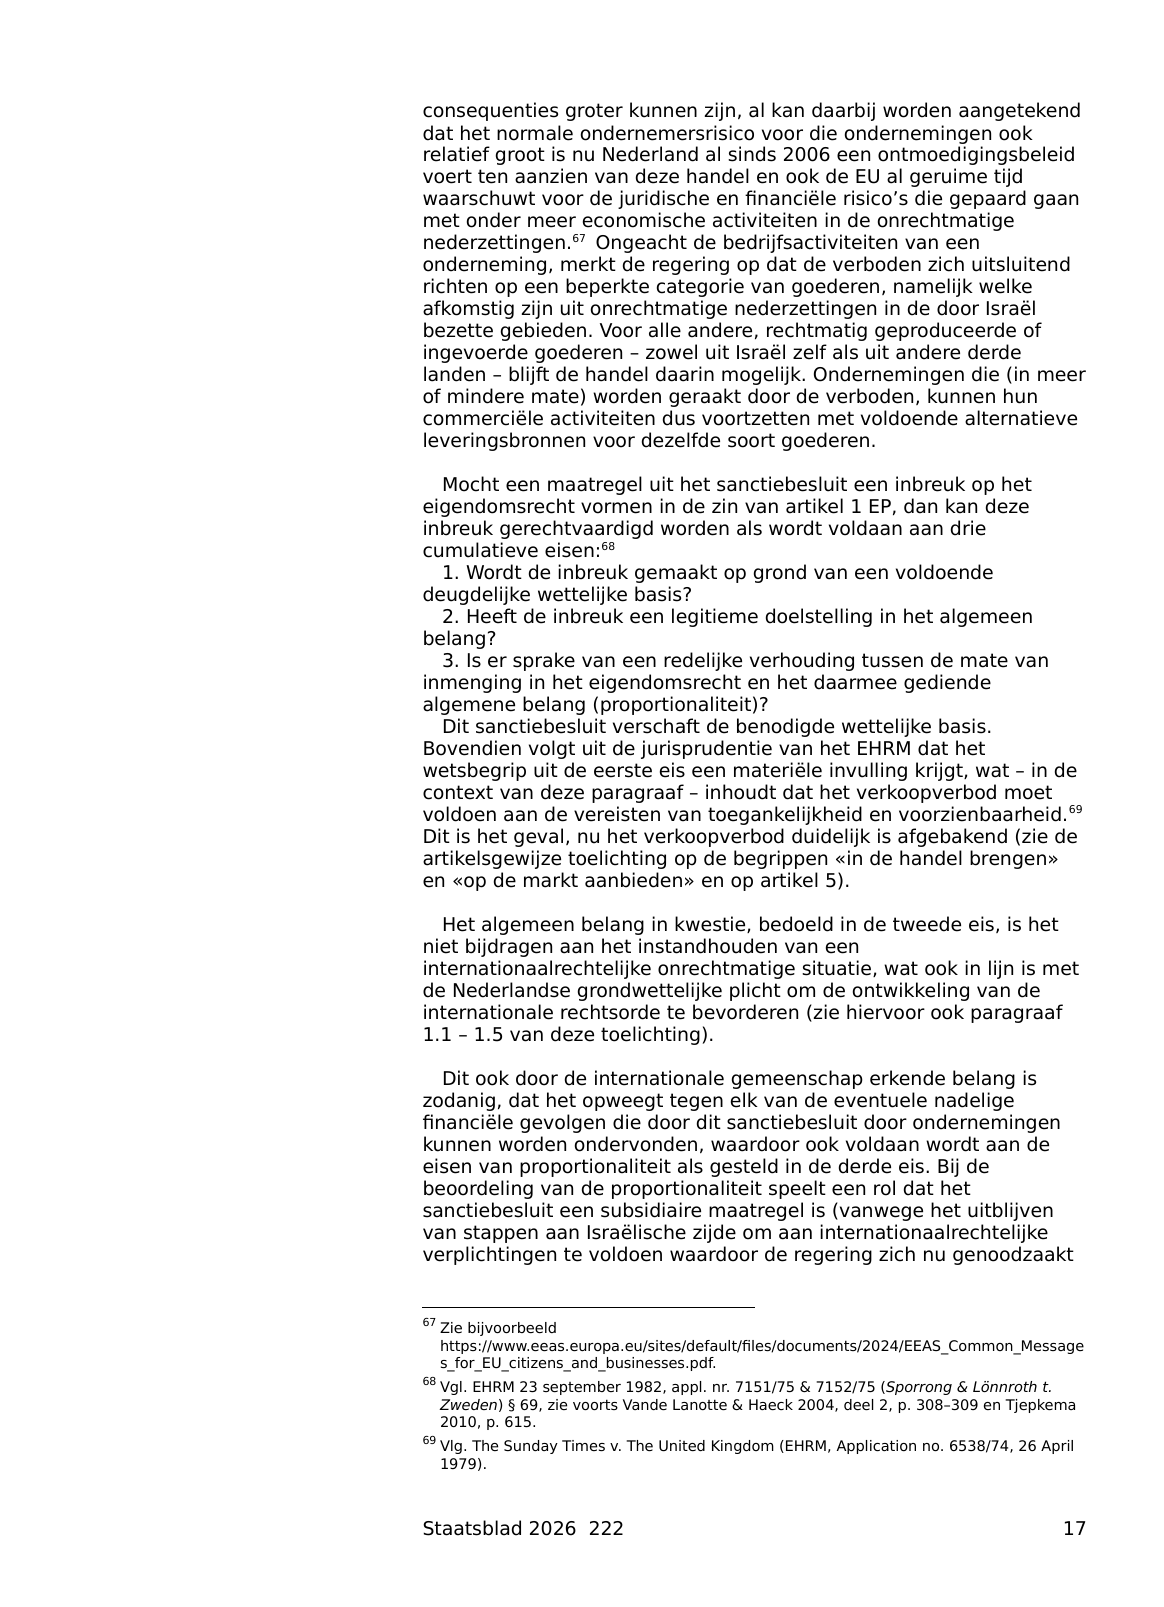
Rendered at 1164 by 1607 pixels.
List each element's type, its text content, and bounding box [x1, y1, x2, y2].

text consequenties groter kunnen zijn, al kan daarbij worden aangetekend dat het normale ondernemersrisico voor die ondernemingen ook relatief groot is nu Nederland al sinds 2006 een ontmoedigingsbeleid voert ten aanzien van deze handel en ook de EU al geruime tijd waarschuwt voor de juridische en financiële risico’s die gepaard gaan met onder meer economische activiteiten in de onrechtmatige nederzettingen. Ongeacht de bedrijfsactiviteiten van een onderneming, merkt de regering op dat de verboden zich uitsluitend richten op een beperkte categorie van goederen, namelijk welke afkomstig zijn uit onrechtmatige nederzettingen in de door Israël bezette gebieden. Voor alle andere, rechtmatig geproduceerde of ingevoerde goederen – zowel uit Israël zelf als uit andere derde landen – blijft de handel daarin mogelijk. Ondernemingen die (in meer of mindere mate) worden geraakt door de verboden, kunnen hun commerciële activiteiten dus voortzetten met voldoende alternatieve leveringsbronnen voor dezelfde soort goederen. [422, 100, 1087, 452]
text Vgl. EHRM 23 september 1982, appl. nr. 7151/75 & 7152/75 (Sporrong & Lönnroth t. Zweden) § 69, zie voorts Vande Lanotte & Haeck 2004, deel 2, p. 308–309 en Tjepkema 2010, p. 615. [422, 1375, 1087, 1431]
text Dit ook door de internationale gemeenschap erkende belang is zodanig, dat het opweegt tegen elk van de eventuele nadelige financiële gevolgen die door dit sanctiebesluit door ondernemingen kunnen worden ondervonden, waardoor ook voldaan wordt aan de eisen van proportionaliteit als gesteld in de derde eis. Bij de beoordeling van de proportionaliteit speelt een rol dat het sanctiebesluit een subsidiaire maatregel is (vanwege het uitblijven van stappen aan Israëlische zijde om aan internationaalrechtelijke verplichtingen te voldoen waardoor de regering zich nu genoodzaakt [422, 1068, 1087, 1266]
text Dit sanctiebesluit verschaft de benodigde wettelijke basis. Bovendien volgt uit de jurisprudentie van het EHRM dat het wetsbegrip uit de eerste eis een materiële invulling krijgt, wat – in de context van deze paragraaf – inhoudt dat het verkoopverbod moet voldoen aan de vereisten van toegankelijkheid en voorzienbaarheid. Dit is het geval, nu het verkoopverbod duidelijk is afgebakend (zie de artikelsgewijze toelichting op de begrippen «in de handel brengen» en «op de markt aanbieden» en op artikel 5). [422, 716, 1087, 892]
text 2. Heeft de inbreuk een legitieme doelstelling in het algemeen belang? [422, 606, 1087, 650]
text Zie bijvoorbeeld https://www.eeas.europa.eu/sites/default/files/documents/2024/EEAS_Common_Messages_for_EU_citizens_and_businesses.pdf. [422, 1316, 1087, 1372]
text Het algemeen belang in kwestie, bedoeld in de tweede eis, is het niet bijdragen aan het instandhouden van een internationaalrechtelijke onrechtmatige situatie, wat ook in lijn is met de Nederlandse grondwettelijke plicht om de ontwikkeling van de internationale rechtsorde te bevorderen (zie hiervoor ook paragraaf 1.1 – 1.5 van deze toelichting). [422, 914, 1087, 1046]
text 1. Wordt de inbreuk gemaakt op grond van een voldoende deugdelijke wettelijke basis? [422, 562, 1087, 606]
text 3. Is er sprake van een redelijke verhouding tussen de mate van inmenging in het eigendomsrecht en het daarmee gediende algemene belang (proportionaliteit)? [422, 650, 1087, 716]
text Vlg. The Sunday Times v. The United Kingdom (EHRM, Application no. 6538/74, 26 April 1979). [422, 1434, 1087, 1473]
text Mocht een maatregel uit het sanctiebesluit een inbreuk op het eigendomsrecht vormen in de zin van artikel 1 EP, dan kan deze inbreuk gerechtvaardigd worden als wordt voldaan aan drie cumulatieve eisen: [422, 474, 1087, 562]
